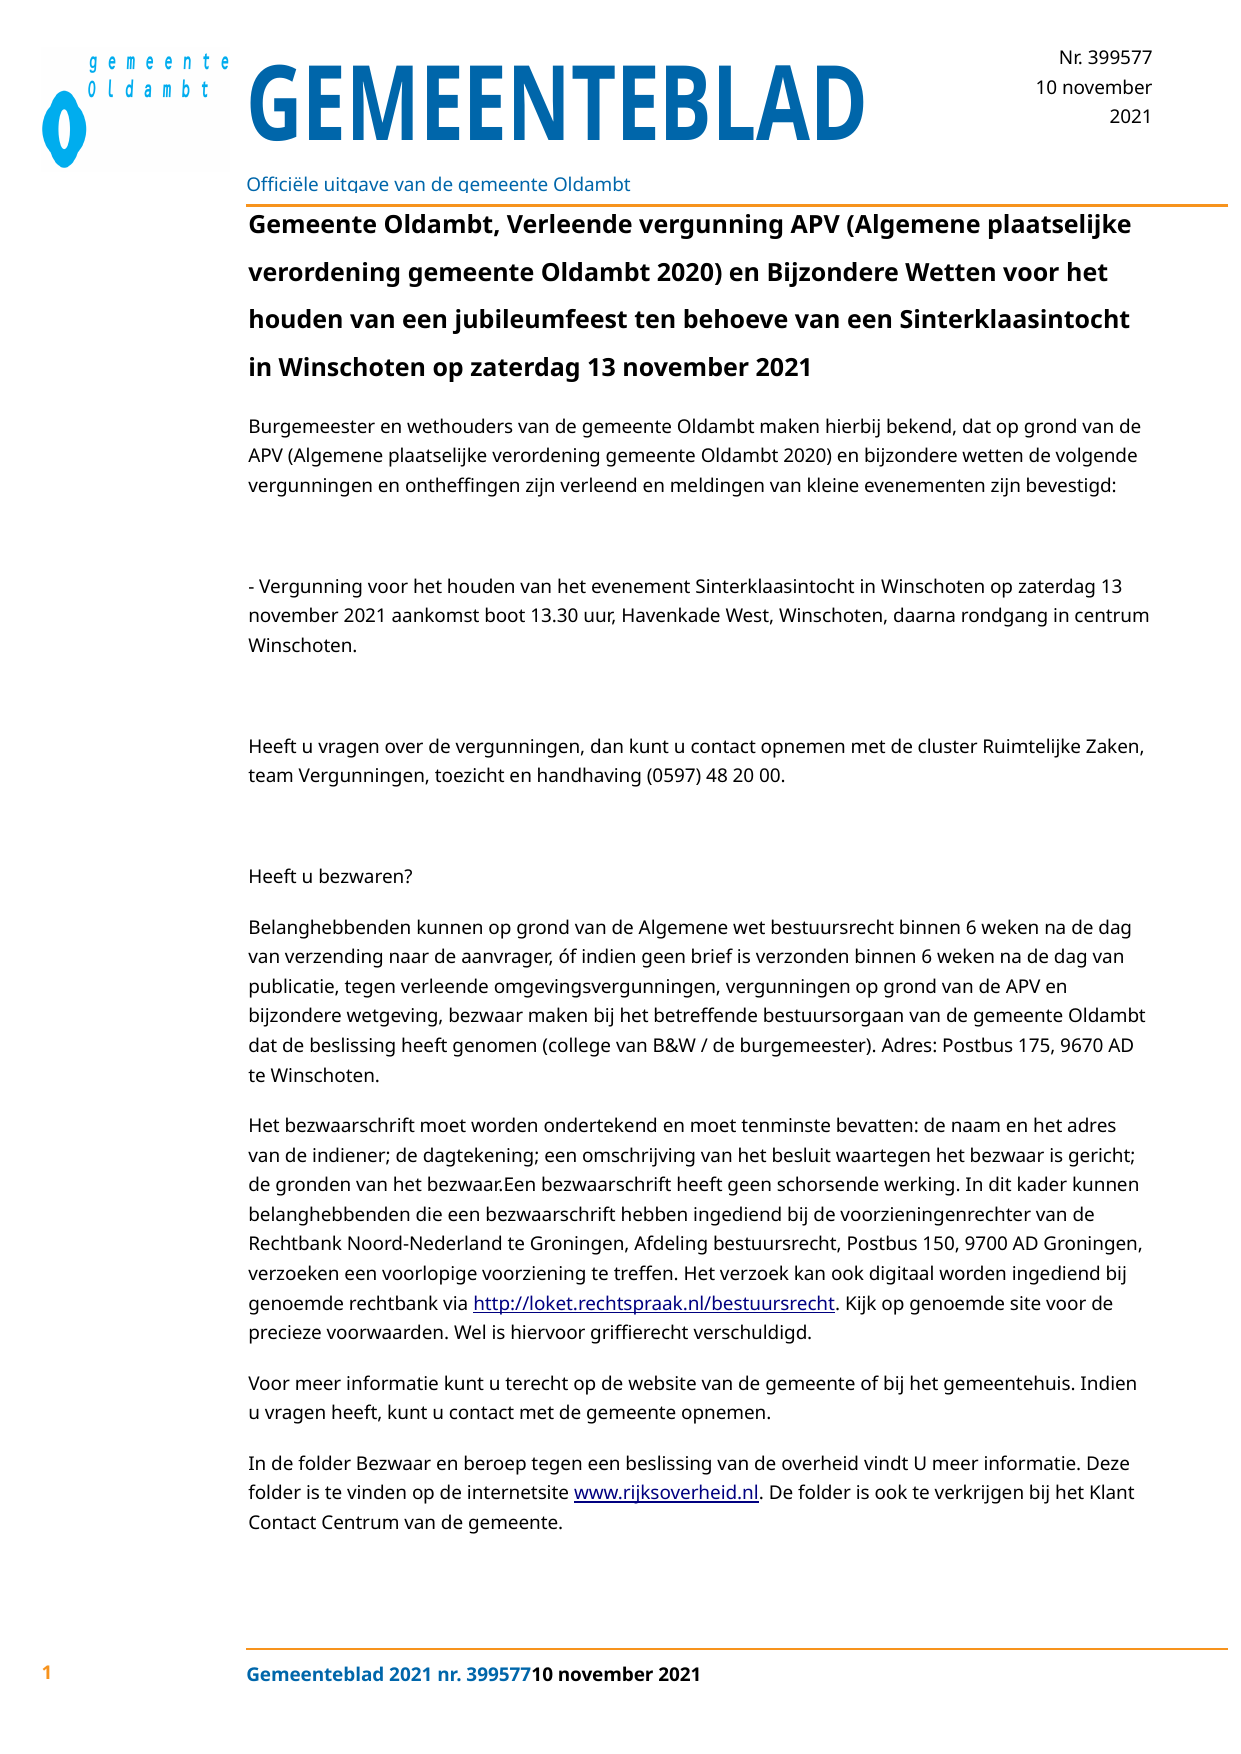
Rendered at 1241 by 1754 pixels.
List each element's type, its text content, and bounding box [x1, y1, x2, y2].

text - Vergunning voor het houden van het evenement Sinterklaasintocht in Winschoten op zaterdag 13 november 2021 aankomst boot 13.30 uur, Havenkade West, Winschoten, daarna rondgang in centrum Winschoten. [248, 573, 1152, 658]
text Gemeente Oldambt, Verleende vergunning APV (Algemene plaatselijke verordening gemeente Oldambt 2020) en Bijzondere Wetten voor het houden van een jubileumfeest ten behoeve van een Sinterklaasintocht in Winschoten op zaterdag 13 november 2021 [248, 207, 1152, 384]
text Belanghebbenden kunnen op grond van de Algemene wet bestuursrecht binnen 6 weken na de dag van verzending naar de aanvrager, óf indien geen brief is verzonden binnen 6 weken na de dag van publicatie, tegen verleende omgevingsvergunningen, vergunningen op grond van de APV en bijzondere wetgeving, bezwaar maken bij het betreffende bestuursorgaan van de gemeente Oldambt dat de beslissing heeft genomen (college van B&W / de burgemeester). Adres: Postbus 175, 9670 AD te Winschoten. [248, 914, 1152, 1088]
picture [41, 47, 231, 172]
text Heeft u vragen over de vergunningen, dan kunt u contact opnemen met de cluster Ruimtelijke Zaken, team Vergunningen, toezicht en handhaving (0597) 48 20 00. [248, 733, 1152, 788]
text Voor meer informatie kunt u terecht op de website van de gemeente of bij het gemeentehuis. Indien u vragen heeft, kunt u contact met de gemeente opnemen. [248, 1370, 1152, 1425]
text Heeft u bezwaren? [248, 863, 1152, 889]
text Het bezwaarschrift moet worden ondertekend en moet tenminste bevatten: de naam en het adres van de indiener; de dagtekening; een omschrijving van het besluit waartegen het bezwaar is gericht; de gronden van het bezwaar.Een bezwaarschrift heeft geen schorsende werking. In dit kader kunnen belanghebbenden die een bezwaarschrift hebben ingediend bij de voorzieningenrechter van de Rechtbank Noord-Nederland te Groningen, Afdeling bestuursrecht, Postbus 150, 9700 AD Groningen, verzoeken een voorlopige voorziening te treffen. Het verzoek kan ook digitaal worden ingediend bij genoemde rechtbank via http://loket.rechtspraak.nl/bestuursrecht. Kijk op genoemde site voor de precieze voorwaarden. Wel is hiervoor griffierecht verschuldigd. [248, 1112, 1152, 1345]
text Burgemeester en wethouders van de gemeente Oldambt maken hierbij bekend, dat op grond van de APV (Algemene plaatselijke verordening gemeente Oldambt 2020) en bijzondere wetten de volgende vergunningen en ontheffingen zijn verleend en meldingen van kleine evenementen zijn bevestigd: [248, 413, 1152, 498]
text In de folder Bezwaar en beroep tegen een beslissing van de overheid vindt U meer informatie. Deze folder is te vinden op de internetsite www.rijksoverheid.nl. De folder is ook te verkrijgen bij het Klant Contact Centrum van de gemeente. [248, 1450, 1152, 1535]
